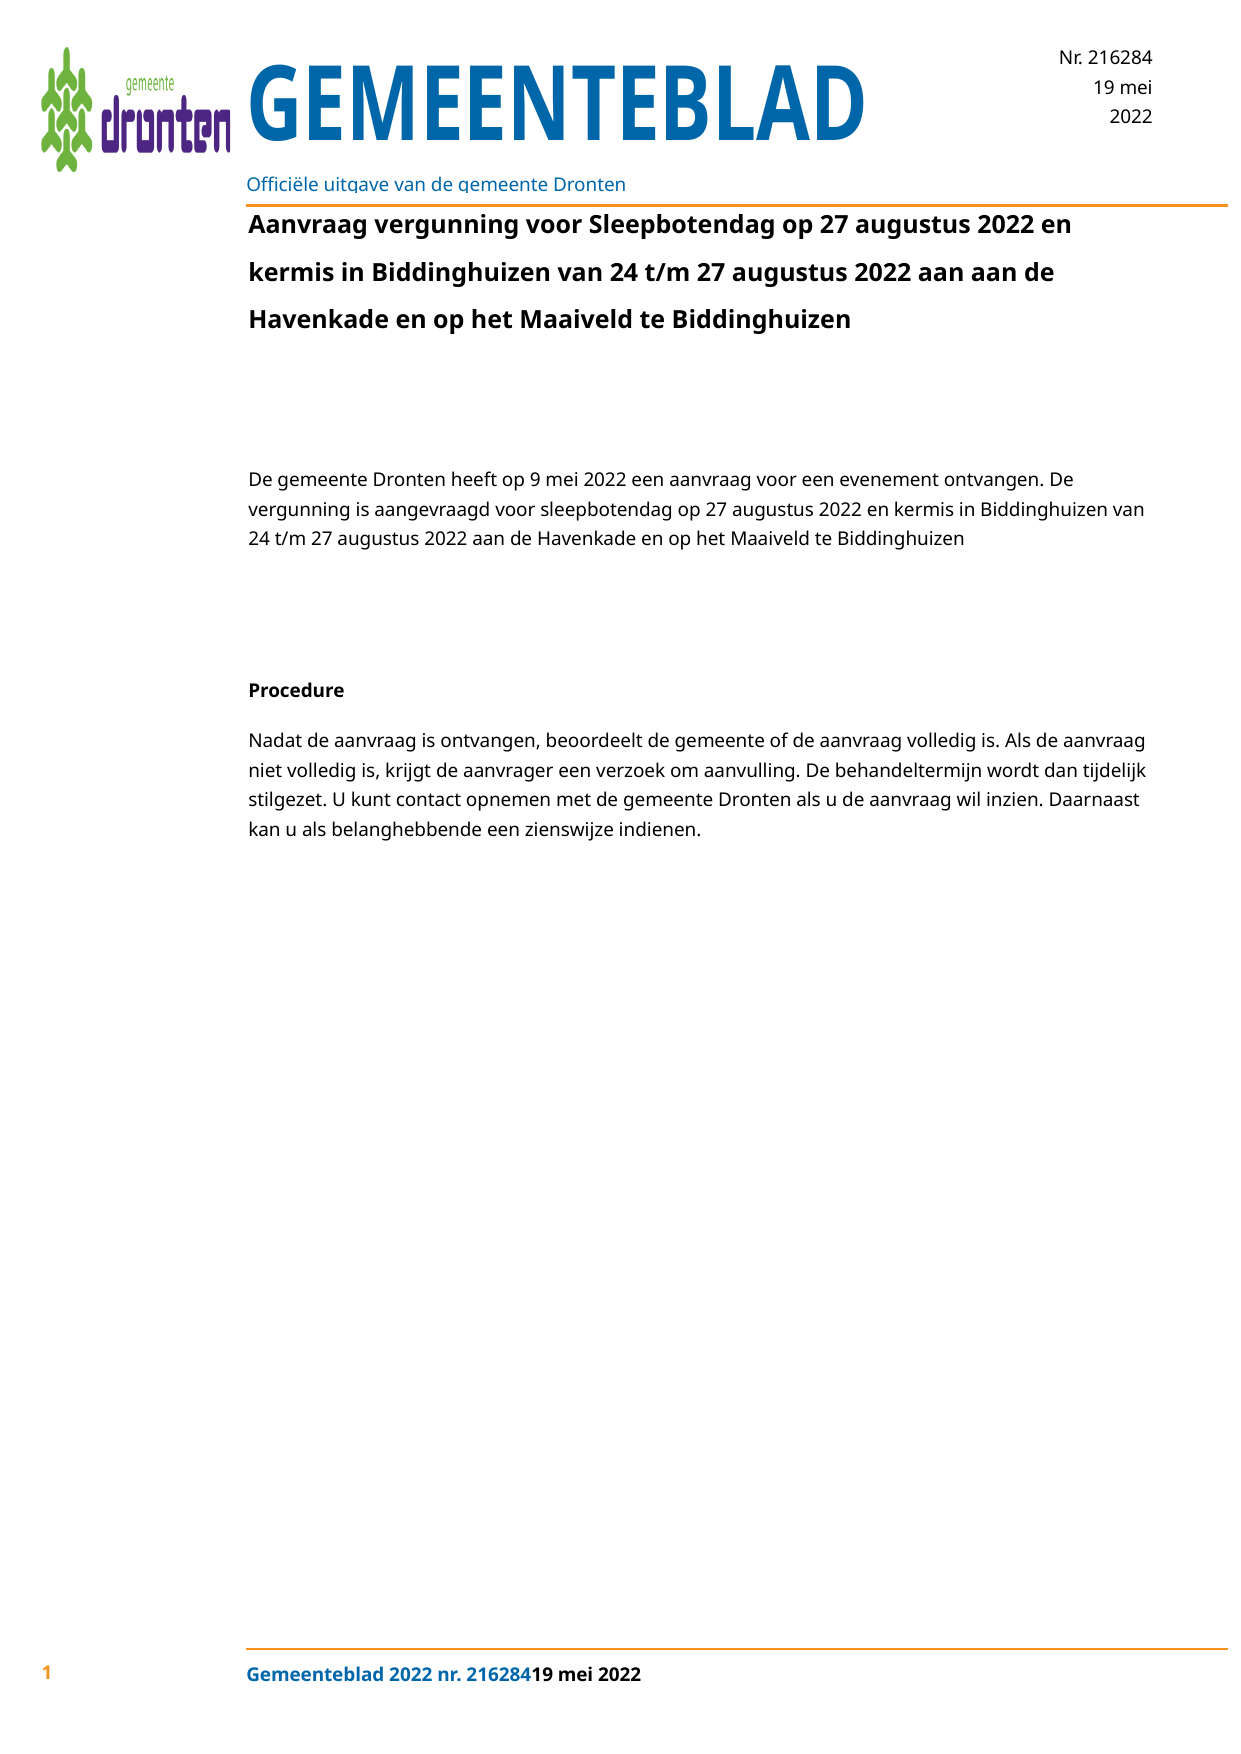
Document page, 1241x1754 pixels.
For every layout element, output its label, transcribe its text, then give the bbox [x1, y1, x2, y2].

text Procedure [248, 677, 1152, 702]
text Nadat de aanvraag is ontvangen, beoordeelt de gemeente of de aanvraag volledig is. Als de aanvraag niet volledig is, krijgt de aanvrager een verzoek om aanvulling. De behandeltermijn wordt dan tijdelijk stilgezet. U kunt contact opnemen met de gemeente Dronten als u de aanvraag wil inzien. Daarnaast kan u als belanghebbende een zienswijze indienen. [248, 727, 1152, 842]
picture [41, 47, 231, 172]
text Aanvraag vergunning voor Sleepbotendag op 27 augustus 2022 en kermis in Biddinghuizen van 24 t/m 27 augustus 2022 aan aan de Havenkade en op het Maaiveld te Biddinghuizen [248, 207, 1152, 336]
text De gemeente Dronten heeft op 9 mei 2022 een aanvraag voor een evenement ontvangen. De vergunning is aangevraagd voor sleepbotendag op 27 augustus 2022 en kermis in Biddinghuizen van 24 t/m 27 augustus 2022 aan de Havenkade en op het Maaiveld te Biddinghuizen [248, 466, 1152, 551]
